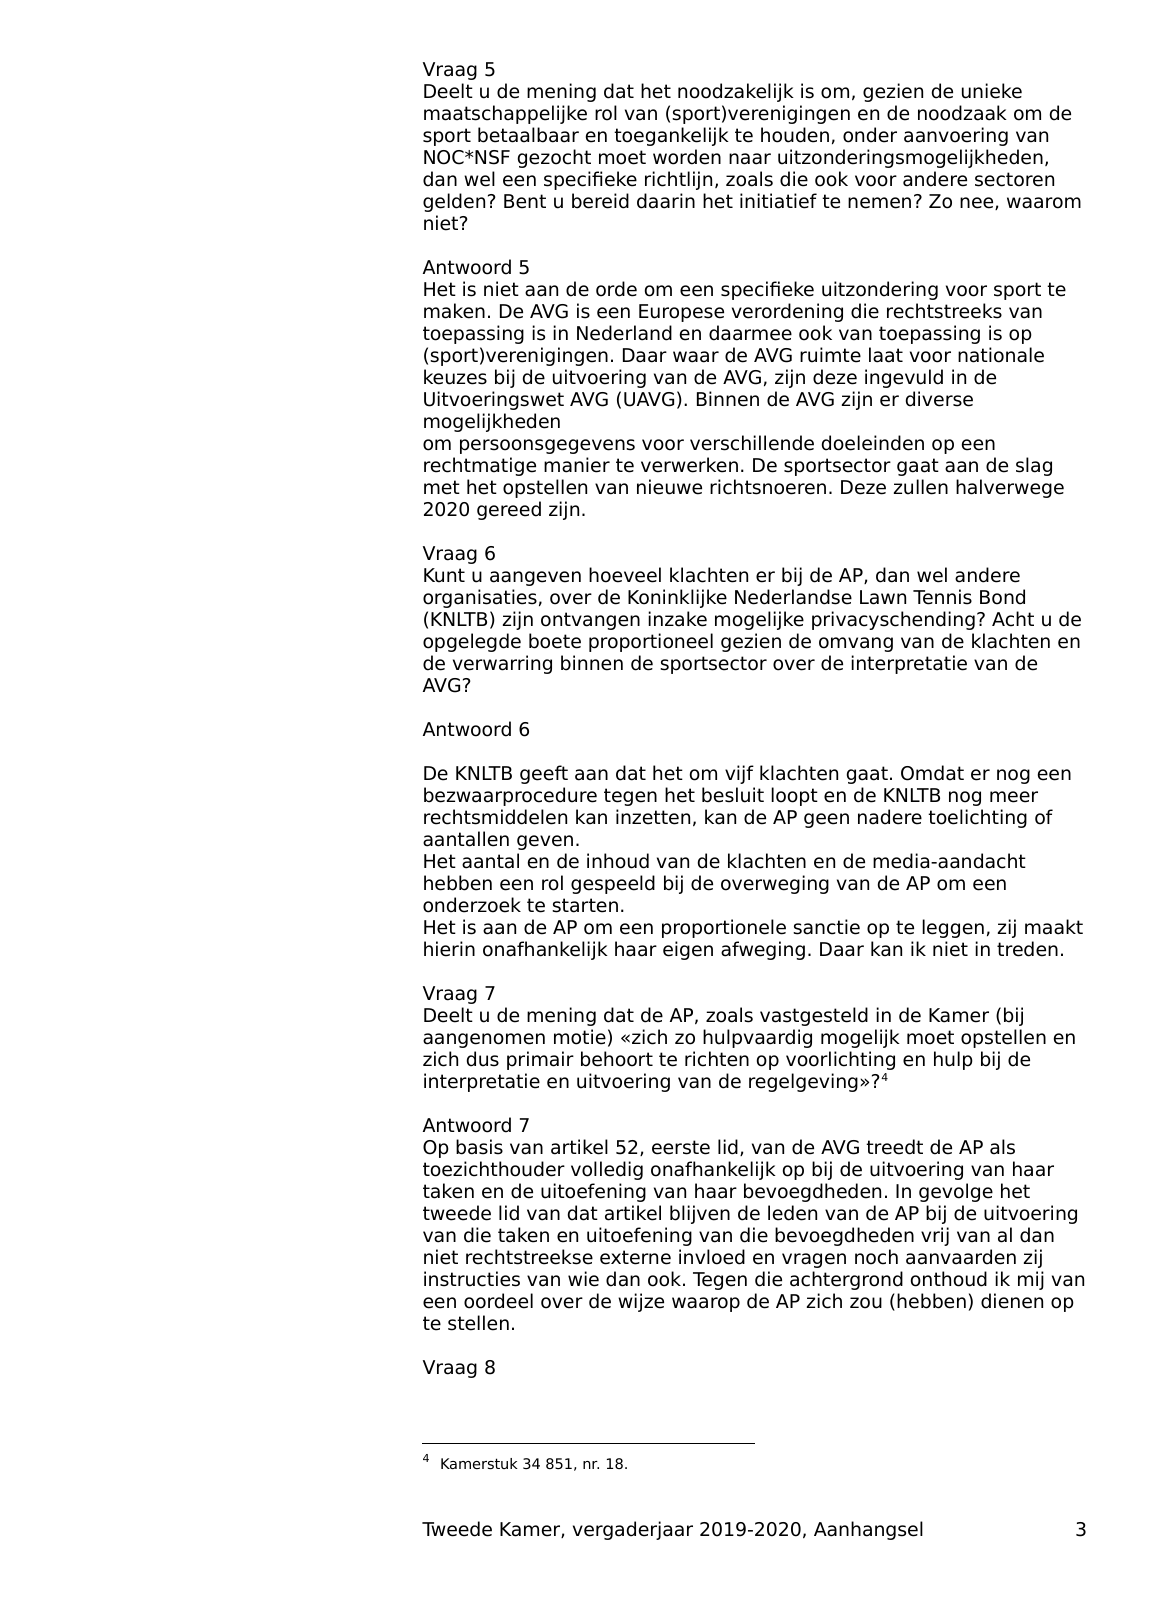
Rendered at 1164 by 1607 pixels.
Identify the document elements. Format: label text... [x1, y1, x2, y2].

text Antwoord 7 [422, 1115, 1087, 1137]
text Deelt u de mening dat de AP, zoals vastgesteld in de Kamer (bij aangenomen motie) «zich zo hulpvaardig mogelijk moet opstellen en zich dus primair behoort te richten op voorlichting en hulp bij de interpretatie en uitvoering van de regelgeving»? [422, 1005, 1087, 1093]
text Antwoord 5 [422, 257, 1087, 279]
text Kunt u aangeven hoeveel klachten er bij de AP, dan wel andere organisaties, over de Koninklijke Nederlandse Lawn Tennis Bond (KNLTB) zijn ontvangen inzake mogelijke privacyschending? Acht u de opgelegde boete proportioneel gezien de omvang van de klachten en de verwarring binnen de sportsector over de interpretatie van de AVG? [422, 565, 1087, 697]
text Op basis van artikel 52, eerste lid, van de AVG treedt de AP als toezichthouder volledig onafhankelijk op bij de uitvoering van haar taken en de uitoefening van haar bevoegdheden. In gevolge het tweede lid van dat artikel blijven de leden van de AP bij de uitvoering van die taken en uitoefening van die bevoegdheden vrij van al dan niet rechtstreekse externe invloed en vragen noch aanvaarden zij instructies van wie dan ook. Tegen die achtergrond onthoud ik mij van een oordeel over de wijze waarop de AP zich zou (hebben) dienen op te stellen. [422, 1137, 1087, 1335]
text De KNLTB geeft aan dat het om vijf klachten gaat. Omdat er nog een bezwaarprocedure tegen het besluit loopt en de KNLTB nog meer rechtsmiddelen kan inzetten, kan de AP geen nadere toelichting of aantallen geven. [422, 763, 1087, 851]
text Het is niet aan de orde om een specifieke uitzondering voor sport te maken. De AVG is een Europese verordening die rechtstreeks van toepassing is in Nederland en daarmee ook van toepassing is op (sport)verenigingen. Daar waar de AVG ruimte laat voor nationale keuzes bij de uitvoering van de AVG, zijn deze ingevuld in de Uitvoeringswet AVG (UAVG). Binnen de AVG zijn er diverse mogelijkheden [422, 279, 1087, 433]
text om persoonsgegevens voor verschillende doeleinden op een rechtmatige manier te verwerken. De sportsector gaat aan de slag met het opstellen van nieuwe richtsnoeren. Deze zullen halverwege 2020 gereed zijn. [422, 433, 1087, 521]
text Vraag 5 [422, 59, 1087, 81]
text Vraag 7 [422, 983, 1087, 1005]
text Vraag 8 [422, 1357, 1087, 1379]
text Het is aan de AP om een proportionele sanctie op te leggen, zij maakt hierin onafhankelijk haar eigen afweging. Daar kan ik niet in treden. [422, 917, 1087, 961]
text Het aantal en de inhoud van de klachten en de media-aandacht hebben een rol gespeeld bij de overweging van de AP om een onderzoek te starten. [422, 851, 1087, 917]
text Deelt u de mening dat het noodzakelijk is om, gezien de unieke maatschappelijke rol van (sport)verenigingen en de noodzaak om de sport betaalbaar en toegankelijk te houden, onder aanvoering van NOC*NSF gezocht moet worden naar uitzonderingsmogelijkheden, dan wel een specifieke richtlijn, zoals die ook voor andere sectoren gelden? Bent u bereid daarin het initiatief te nemen? Zo nee, waarom niet? [422, 81, 1087, 235]
text Kamerstuk 34 851, nr. 18. [422, 1452, 1087, 1474]
text Antwoord 6 [422, 719, 1087, 741]
text Vraag 6 [422, 543, 1087, 565]
